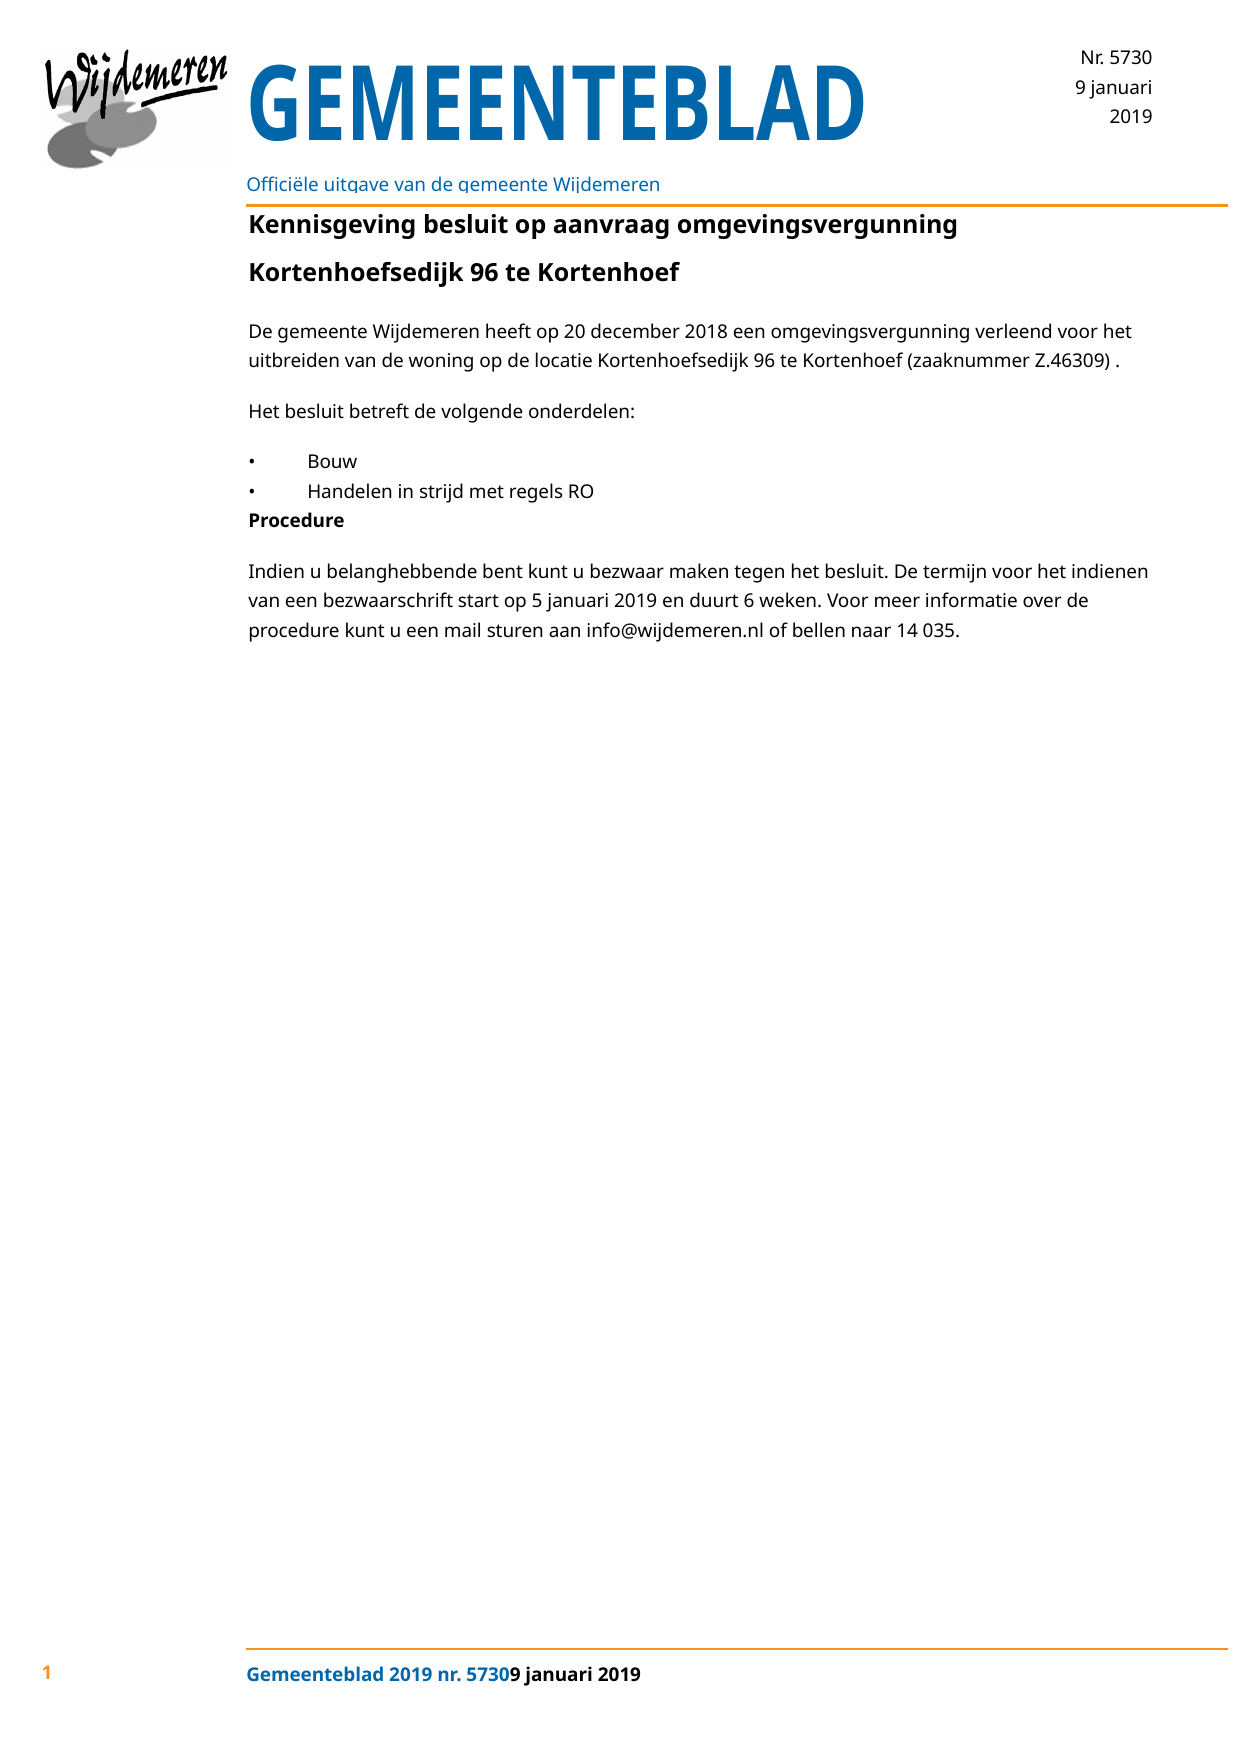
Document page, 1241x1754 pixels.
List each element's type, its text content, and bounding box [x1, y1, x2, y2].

picture [41, 47, 231, 172]
text Procedure [248, 507, 1152, 533]
text Kennisgeving besluit op aanvraag omgevingsvergunning Kortenhoefsedijk 96 te Kortenhoef [248, 207, 1152, 288]
text Indien u belanghebbende bent kunt u bezwaar maken tegen het besluit. De termijn voor het indienen van een bezwaarschrift start op 5 januari 2019 en duurt 6 weken. Voor meer informatie over de procedure kunt u een mail sturen aan info@wijdemeren.nl of bellen naar 14 035. [248, 558, 1152, 643]
list Handelen in strijd met regels RO [248, 478, 1152, 504]
text Het besluit betreft de volgende onderdelen: [248, 398, 1152, 424]
list Bouw [248, 448, 1152, 474]
text De gemeente Wijdemeren heeft op 20 december 2018 een omgevingsvergunning verleend voor het uitbreiden van de woning op de locatie Kortenhoefsedijk 96 te Kortenhoef (zaaknummer Z.46309) . [248, 318, 1152, 373]
